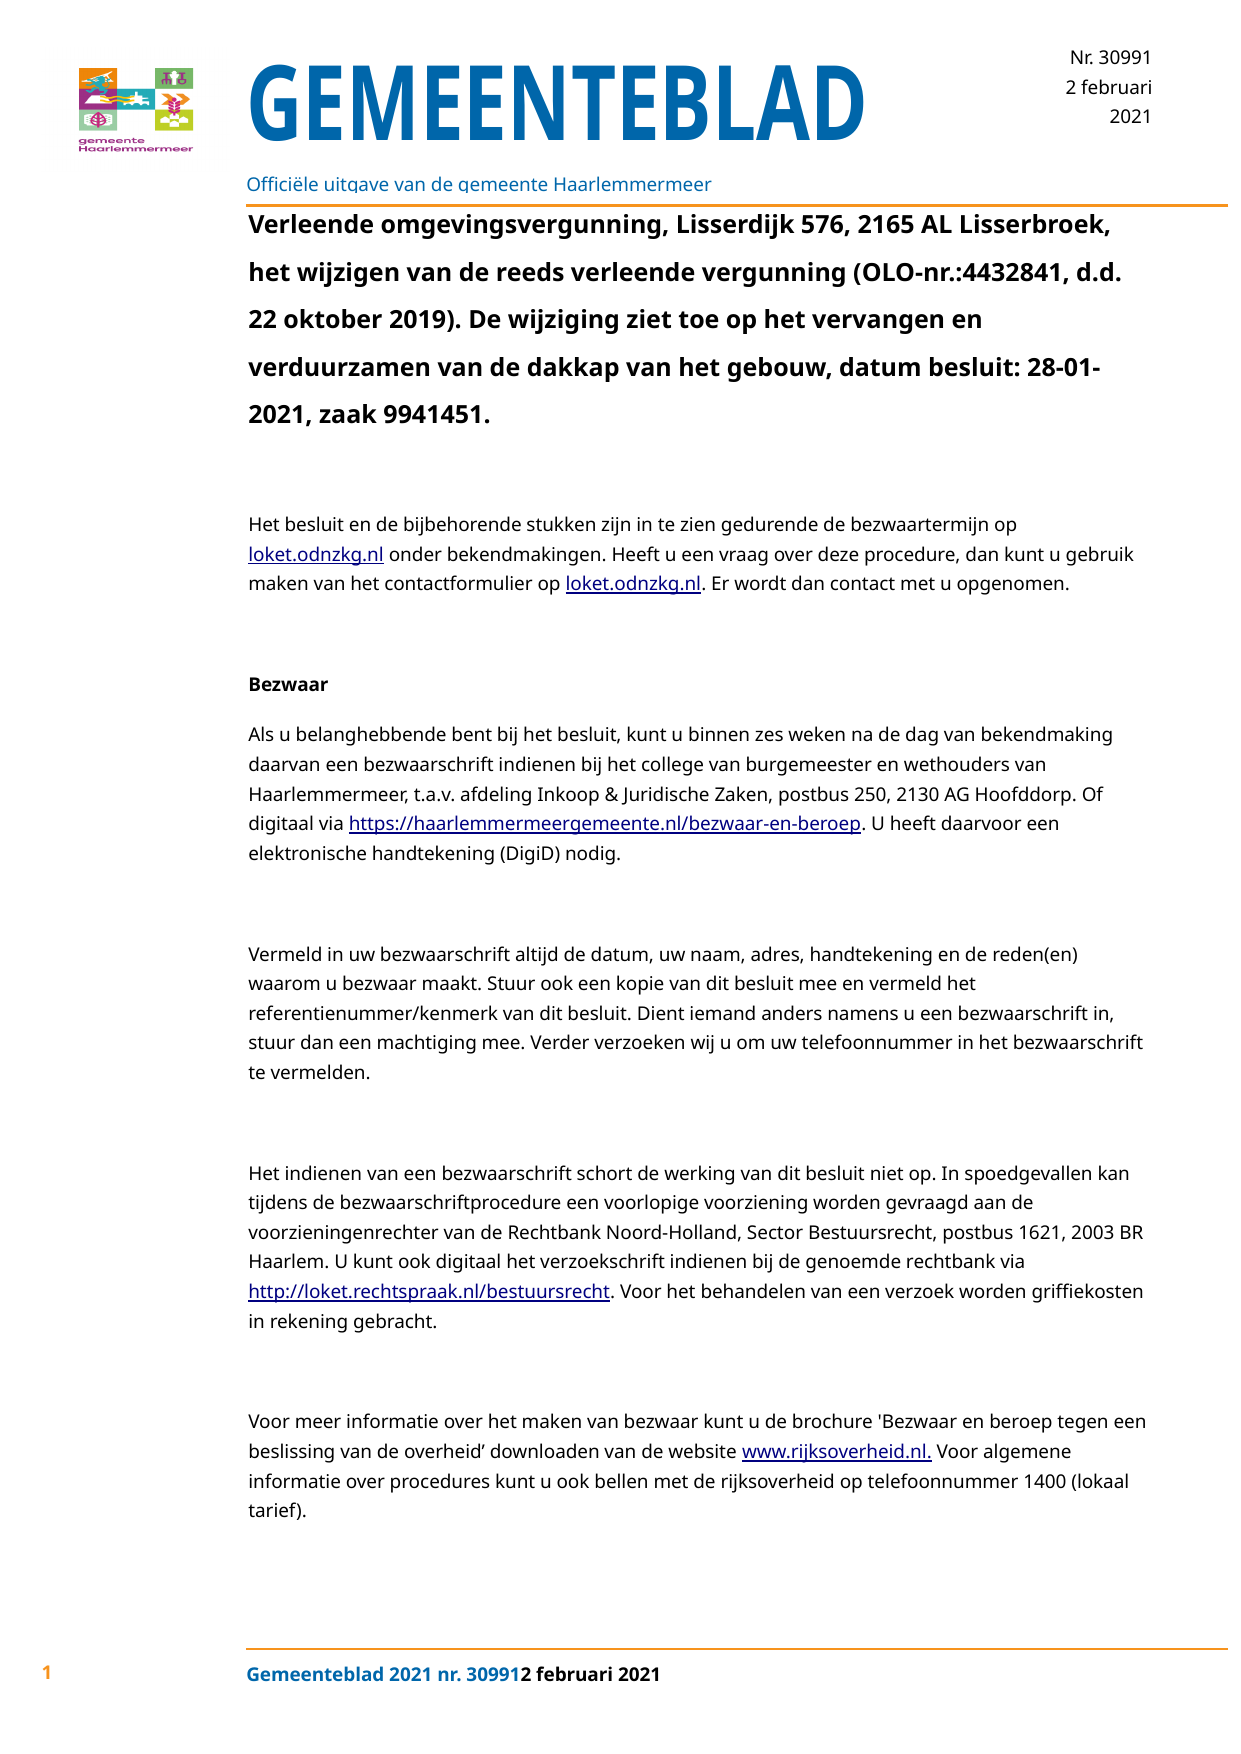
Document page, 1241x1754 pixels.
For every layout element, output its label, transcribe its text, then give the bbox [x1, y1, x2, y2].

picture [41, 47, 231, 172]
text Het indienen van een bezwaarschrift schort de werking van dit besluit niet op. In spoedgevallen kan tijdens de bezwaarschriftprocedure een voorlopige voorziening worden gevraagd aan de voorzieningenrechter van de Rechtbank Noord-Holland, Sector Bestuursrecht, postbus 1621, 2003 BR Haarlem. U kunt ook digitaal het verzoekschrift indienen bij de genoemde rechtbank via http://loket.rechtspraak.nl/bestuursrecht. Voor het behandelen van een verzoek worden griffiekosten in rekening gebracht. [248, 1160, 1152, 1333]
text Als u belanghebbende bent bij het besluit, kunt u binnen zes weken na de dag van bekendmaking daarvan een bezwaarschrift indienen bij het college van burgemeester en wethouders van Haarlemmermeer, t.a.v. afdeling Inkoop & Juridische Zaken, postbus 250, 2130 AG Hoofddorp. Of digitaal via https://haarlemmermeergemeente.nl/bezwaar-en-beroep. U heeft daarvoor een elektronische handtekening (DigiD) nodig. [248, 722, 1152, 866]
text Bezwaar [248, 671, 1152, 697]
text Vermeld in uw bezwaarschrift altijd de datum, uw naam, adres, handtekening en de reden(en) waarom u bezwaar maakt. Stuur ook een kopie van dit besluit mee en vermeld het referentienummer/kenmerk van dit besluit. Dient iemand anders namens u een bezwaarschrift in, stuur dan een machtiging mee. Verder verzoeken wij u om uw telefoonnummer in het bezwaarschrift te vermelden. [248, 941, 1152, 1085]
text Voor meer informatie over het maken van bezwaar kunt u de brochure 'Bezwaar en beroep tegen een beslissing van de overheid’ downloaden van de website www.rijksoverheid.nl. Voor algemene informatie over procedures kunt u ook bellen met de rijksoverheid op telefoonnummer 1400 (lokaal tarief). [248, 1409, 1152, 1523]
text Verleende omgevingsvergunning, Lisserdijk 576, 2165 AL Lisserbroek, het wijzigen van de reeds verleende vergunning (OLO-nr.:4432841, d.d. 22 oktober 2019). De wijziging ziet toe op het vervangen en verduurzamen van de dakkap van het gebouw, datum besluit: 28-01-2021, zaak 9941451. [248, 207, 1152, 431]
text Het besluit en de bijbehorende stukken zijn in te zien gedurende de bezwaartermijn op loket.odnzkg.nl onder bekendmakingen. Heeft u een vraag over deze procedure, dan kunt u gebruik maken van het contactformulier op loket.odnzkg.nl. Er wordt dan contact met u opgenomen. [248, 511, 1152, 596]
